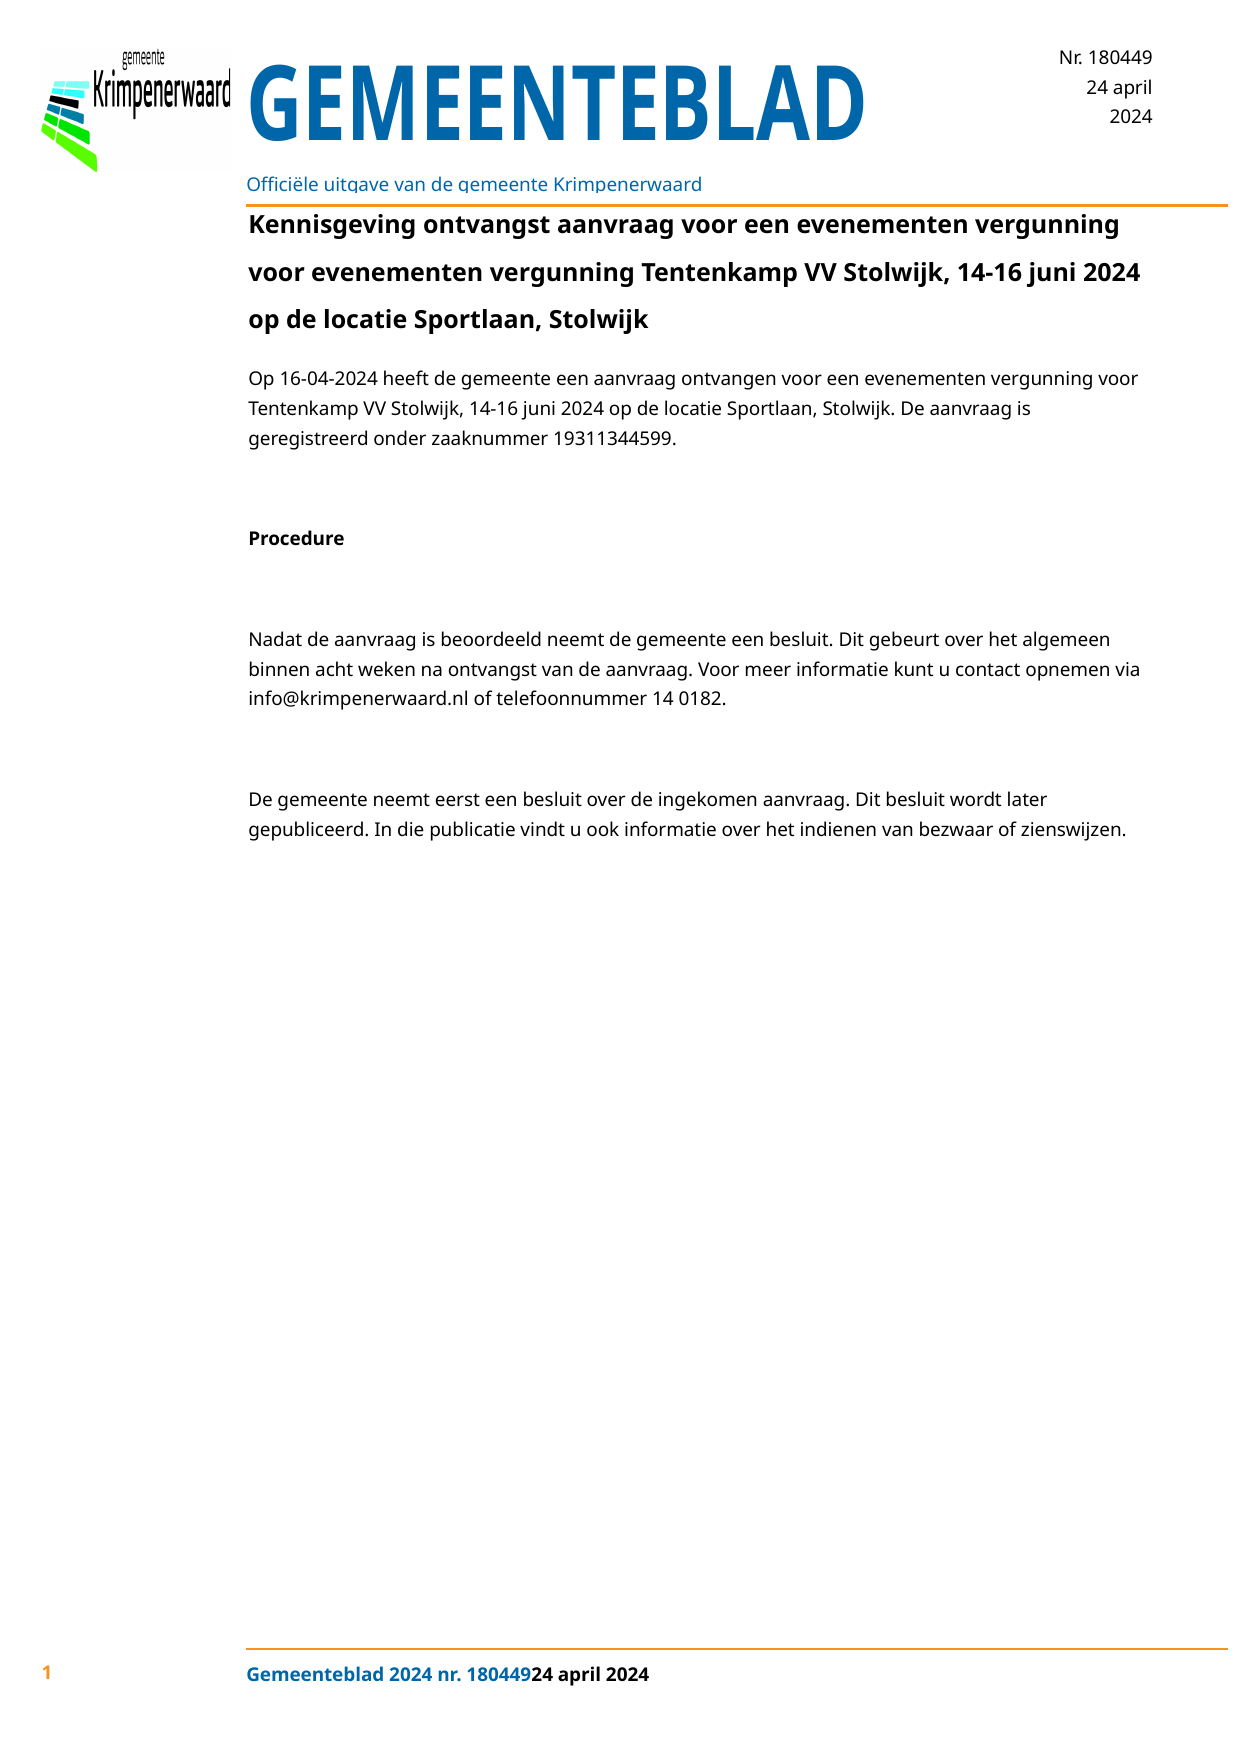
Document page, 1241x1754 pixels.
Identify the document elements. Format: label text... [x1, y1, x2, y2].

text Nadat de aanvraag is beoordeeld neemt de gemeente een besluit. Dit gebeurt over het algemeen binnen acht weken na ontvangst van de aanvraag. Voor meer informatie kunt u contact opnemen via info@krimpenerwaard.nl of telefoonnummer 14 0182. [248, 626, 1152, 711]
picture [41, 47, 231, 172]
text Kennisgeving ontvangst aanvraag voor een evenementen vergunning voor evenementen vergunning Tentenkamp VV Stolwijk, 14-16 juni 2024 op de locatie Sportlaan, Stolwijk [248, 207, 1152, 336]
text De gemeente neemt eerst een besluit over de ingekomen aanvraag. Dit besluit wordt later gepubliceerd. In die publicatie vindt u ook informatie over het indienen van bezwaar of zienswijzen. [248, 786, 1152, 842]
text Procedure [248, 526, 1152, 551]
text Op 16-04-2024 heeft de gemeente een aanvraag ontvangen voor een evenementen vergunning voor Tentenkamp VV Stolwijk, 14-16 juni 2024 op de locatie Sportlaan, Stolwijk. De aanvraag is geregistreerd onder zaaknummer 19311344599. [248, 366, 1152, 450]
